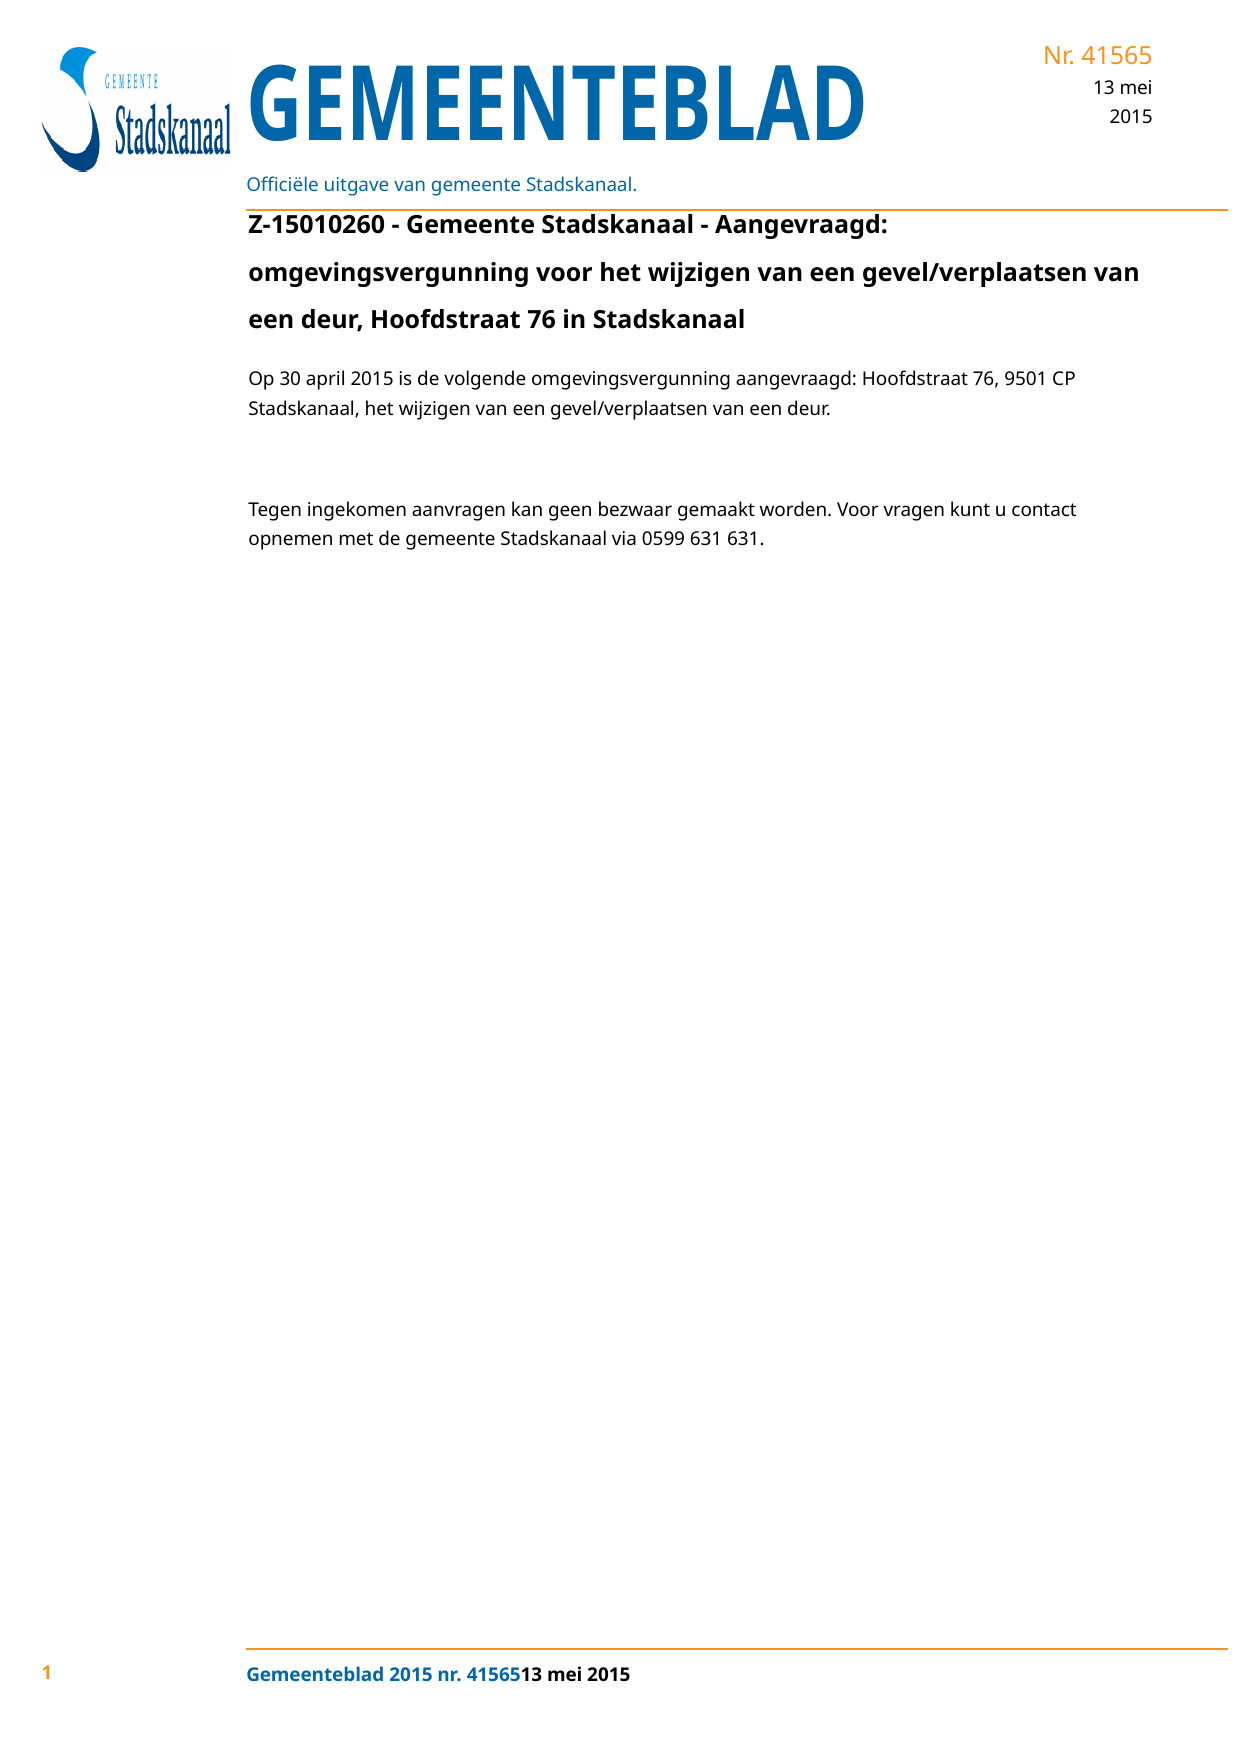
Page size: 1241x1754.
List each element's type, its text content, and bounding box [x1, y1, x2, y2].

text Op 30 april 2015 is de volgende omgevingsvergunning aangevraagd: Hoofdstraat 76, 9501 CP Stadskanaal, het wijzigen van een gevel/verplaatsen van een deur. [248, 366, 1152, 421]
text Tegen ingekomen aanvragen kan geen bezwaar gemaakt worden. Voor vragen kunt u contact opnemen met de gemeente Stadskanaal via 0599 631 631. [248, 496, 1152, 551]
picture [41, 47, 231, 172]
text Z-15010260 - Gemeente Stadskanaal - Aangevraagd: omgevingsvergunning voor het wijzigen van een gevel/verplaatsen van een deur, Hoofdstraat 76 in Stadskanaal [248, 211, 1152, 336]
